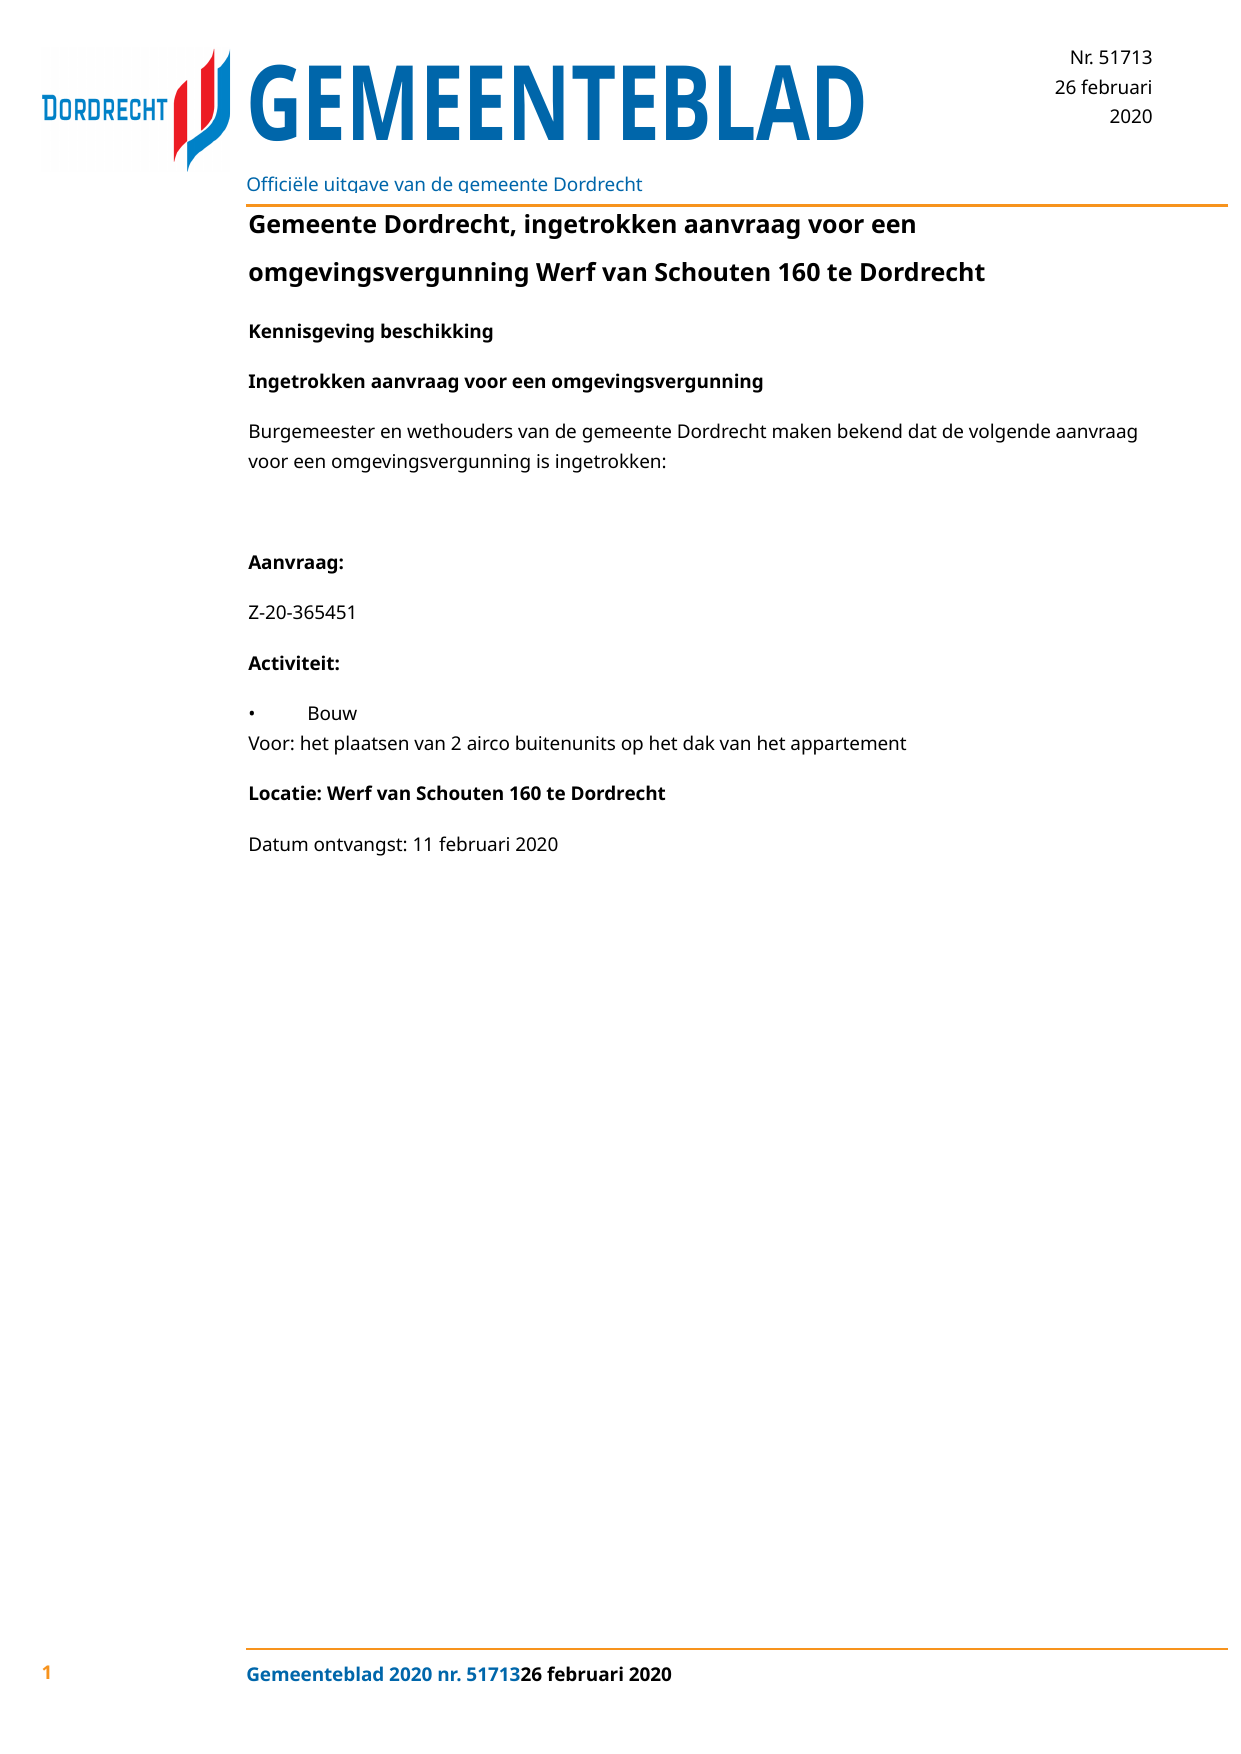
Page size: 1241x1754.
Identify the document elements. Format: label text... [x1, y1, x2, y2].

text Burgemeester en wethouders van de gemeente Dordrecht maken bekend dat de volgende aanvraag voor een omgevingsvergunning is ingetrokken: [248, 419, 1152, 474]
text Voor: het plaatsen van 2 airco buitenunits op het dak van het appartement [248, 730, 1152, 756]
text Z-20-365451 [248, 599, 1152, 625]
text Datum ontvangst: 11 februari 2020 [248, 831, 1152, 857]
list Bouw [248, 700, 1152, 726]
text Activiteit: [248, 650, 1152, 676]
text Kennisgeving beschikking [248, 318, 1152, 344]
text Locatie: Werf van Schouten 160 te Dordrecht [248, 780, 1152, 806]
picture [41, 47, 231, 172]
text Gemeente Dordrecht, ingetrokken aanvraag voor een omgevingsvergunning Werf van Schouten 160 te Dordrecht [248, 207, 1152, 288]
text Aanvraag: [248, 549, 1152, 575]
text Ingetrokken aanvraag voor een omgevingsvergunning [248, 368, 1152, 394]
